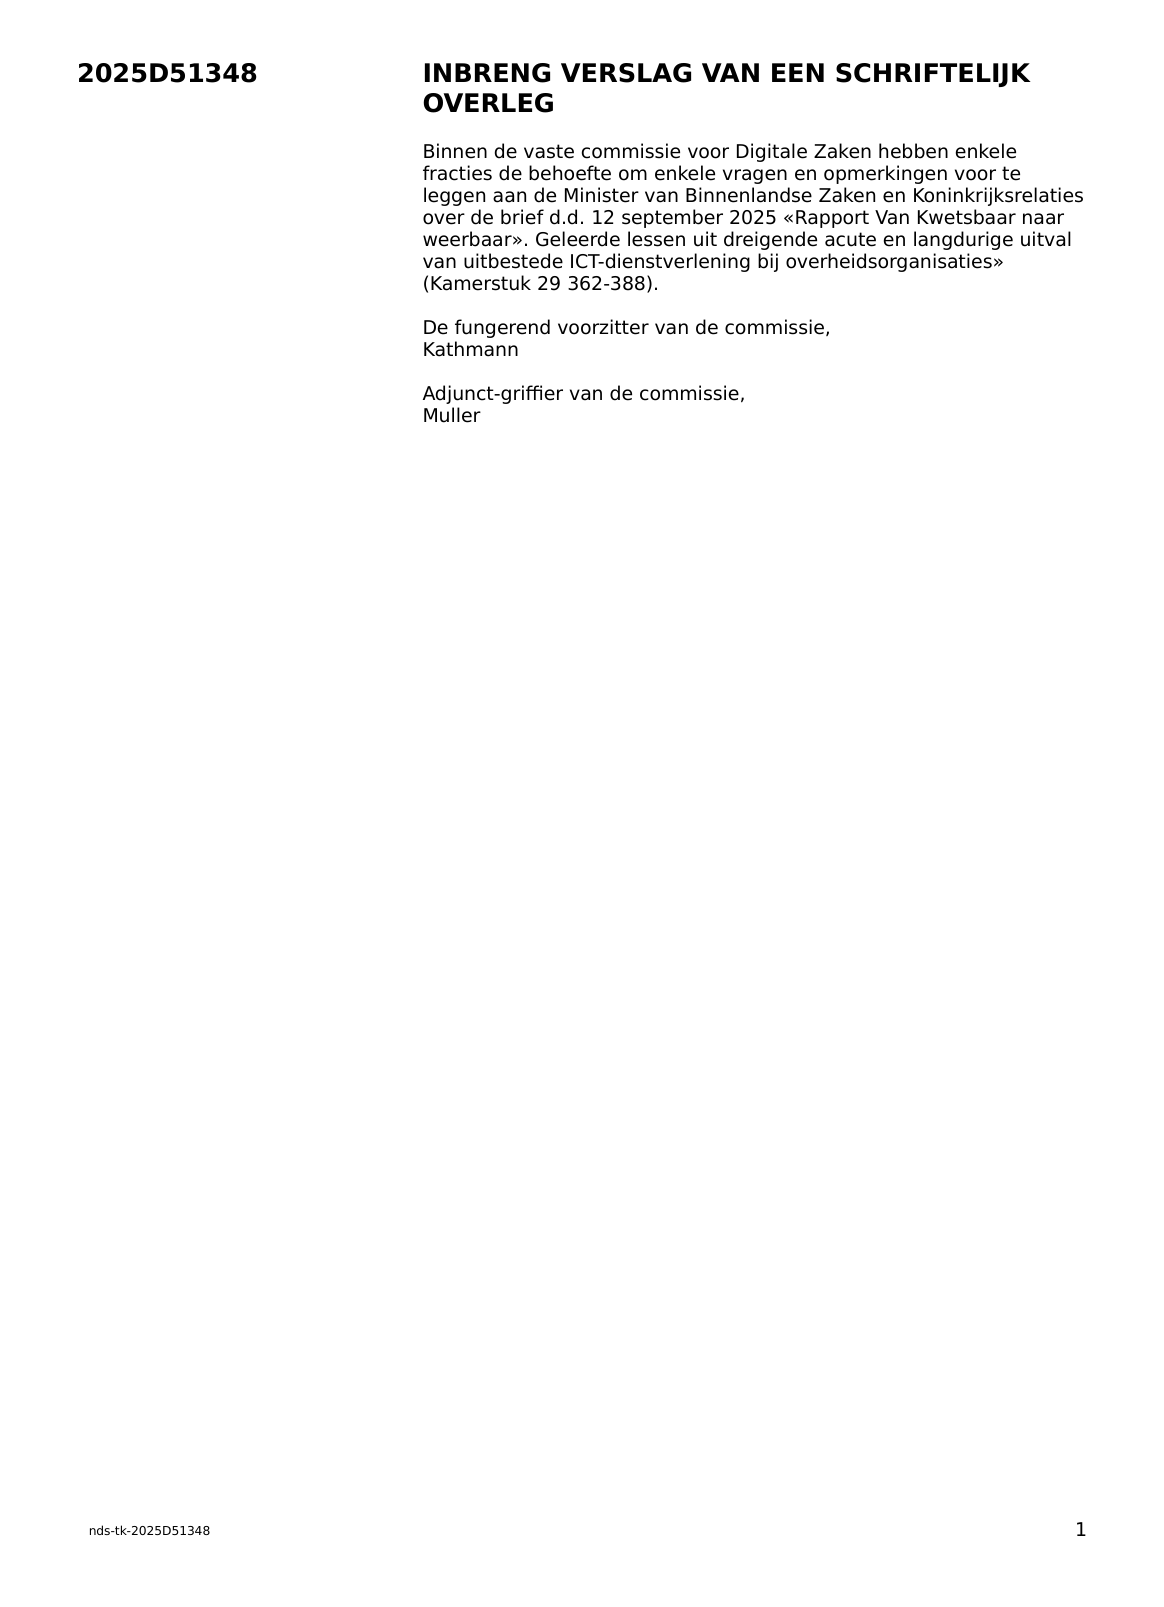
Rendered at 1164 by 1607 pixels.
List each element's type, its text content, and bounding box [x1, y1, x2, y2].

text nds-tk-2025D51348 [88, 1524, 323, 1538]
text Muller [422, 405, 1087, 427]
text De fungerend voorzitter van de commissie, [422, 317, 1087, 339]
text Binnen de vaste commissie voor Digitale Zaken hebben enkele fracties de behoefte om enkele vragen en opmerkingen voor te leggen aan de Minister van Binnenlandse Zaken en Koninkrijksrelaties over de brief d.d. 12 september 2025 «Rapport Van Kwetsbaar naar weerbaar». Geleerde lessen uit dreigende acute en langdurige uitval van uitbestede ICT-dienstverlening bij overheidsorganisaties» (Kamerstuk 29 362-388). [422, 141, 1087, 294]
text Adjunct-griffier van de commissie, [422, 383, 1087, 405]
text Kathmann [422, 339, 1087, 361]
text 2025D51348 INBRENG VERSLAG VAN EEN SCHRIFTELIJK OVERLEG [77, 59, 1087, 118]
